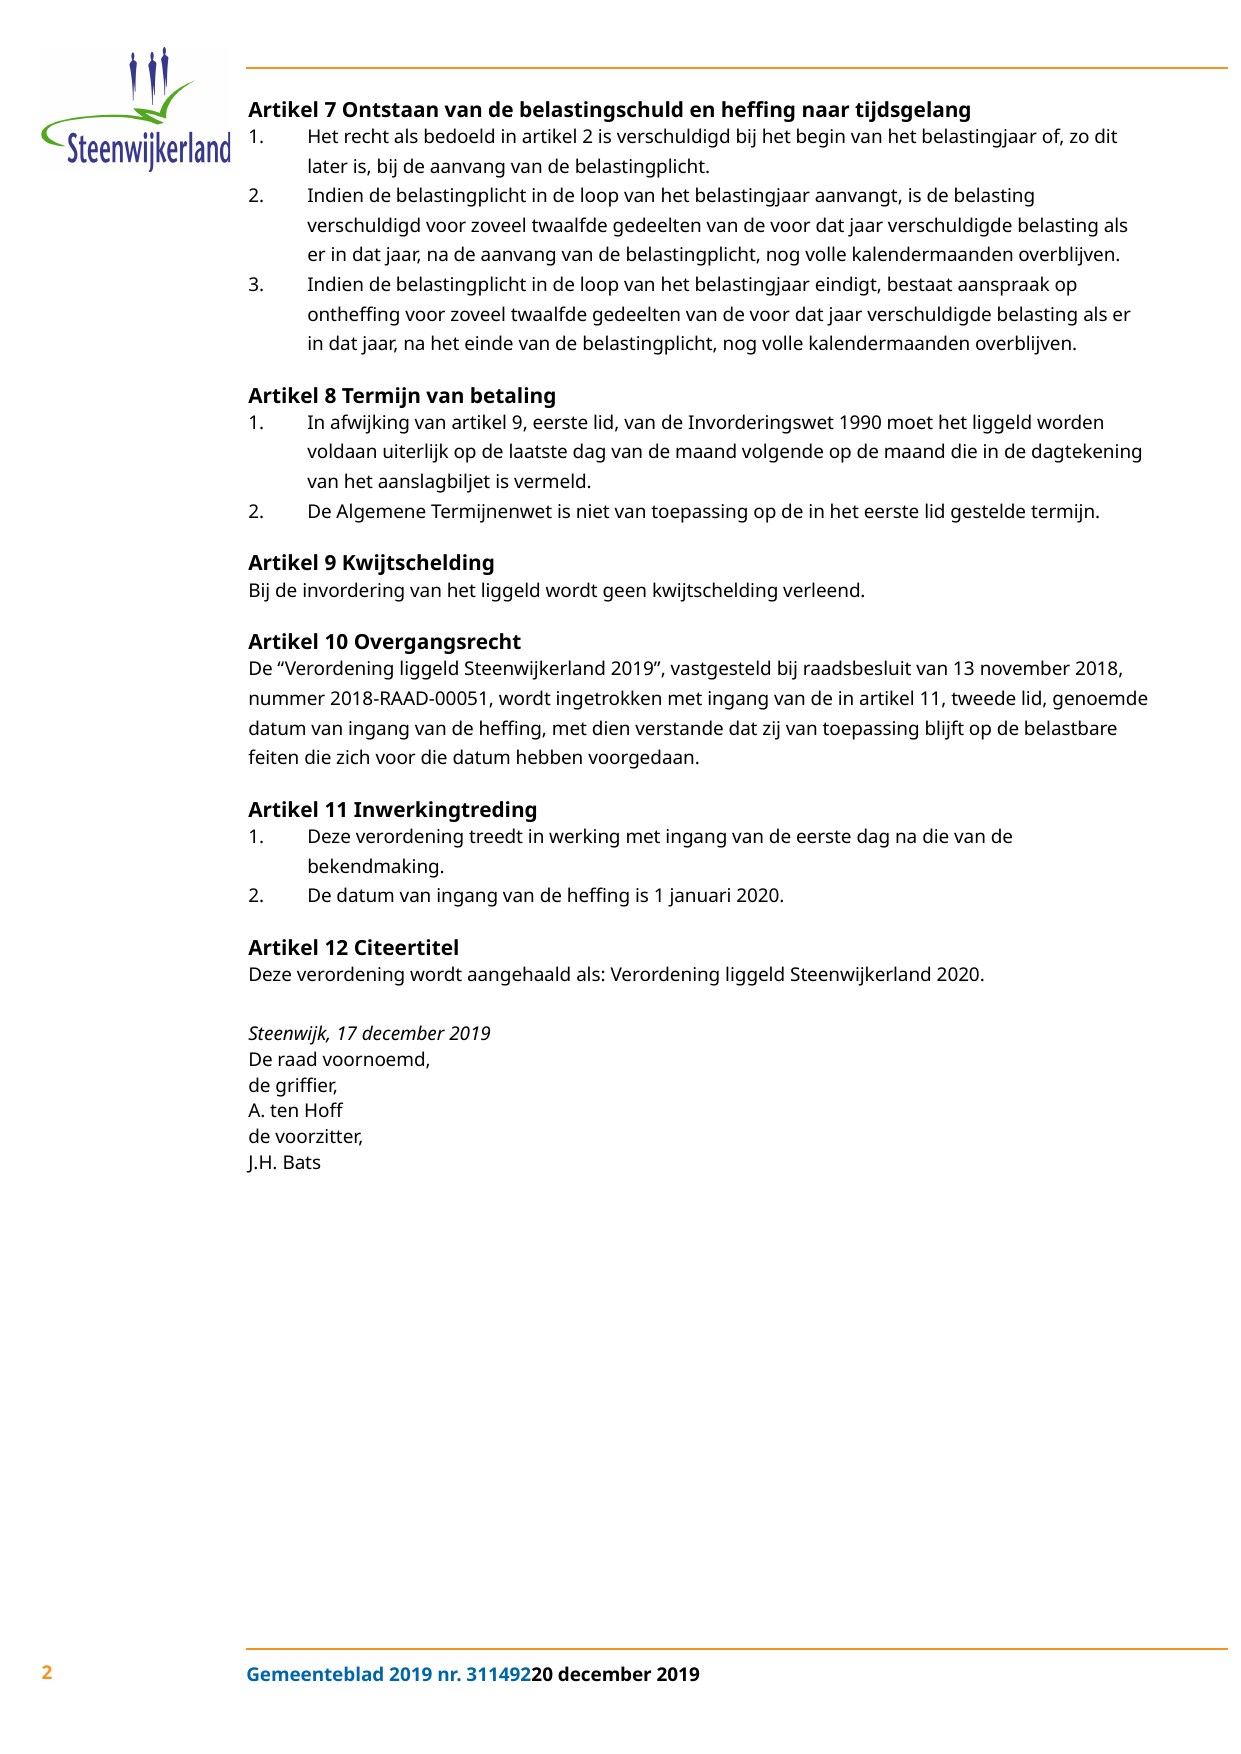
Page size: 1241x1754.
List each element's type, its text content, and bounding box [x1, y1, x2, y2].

text Artikel 11 Inwerkingtreding [248, 795, 1152, 823]
text de griffier, [248, 1072, 1152, 1098]
text Artikel 9 Kwijtschelding [248, 548, 1152, 577]
picture [41, 47, 231, 172]
text Artikel 12 Citeertitel [248, 933, 1152, 961]
list Indien de belastingplicht in de loop van het belastingjaar aanvangt, is de belasting verschuldigd voor zoveel twaalfde gedeelten van de voor dat jaar verschuldigde belasting als er in dat jaar, na de aanvang van de belastingplicht, nog volle kalendermaanden overblijven. [248, 182, 1152, 267]
text Steenwijk, 17 december 2019 [248, 1020, 1152, 1046]
text Artikel 8 Termijn van betaling [248, 381, 1152, 409]
text De “Verordening liggeld Steenwijkerland 2019”, vastgesteld bij raadsbesluit van 13 november 2018, nummer 2018-RAAD-00051, wordt ingetrokken met ingang van de in artikel 11, tweede lid, genoemde datum van ingang van de heffing, met dien verstande dat zij van toepassing blijft op de belastbare feiten die zich voor die datum hebben voorgedaan. [248, 656, 1152, 770]
list Deze verordening treedt in werking met ingang van de eerste dag na die van de bekendmaking. [248, 823, 1152, 878]
text Artikel 10 Overgangsrecht [248, 627, 1152, 656]
text Deze verordening wordt aangehaald als: Verordening liggeld Steenwijkerland 2020. [248, 961, 1152, 987]
list De Algemene Termijnenwet is niet van toepassing op de in het eerste lid gestelde termijn. [248, 498, 1152, 524]
text J.H. Bats [248, 1149, 1152, 1175]
text de voorzitter, [248, 1123, 1152, 1149]
list In afwijking van artikel 9, eerste lid, van de Invorderingswet 1990 moet het liggeld worden voldaan uiterlijk op de laatste dag van de maand volgende op de maand die in de dagtekening van het aanslagbiljet is vermeld. [248, 409, 1152, 494]
text A. ten Hoff [248, 1098, 1152, 1123]
text Bij de invordering van het liggeld wordt geen kwijtschelding verleend. [248, 577, 1152, 602]
text Artikel 7 Ontstaan van de belastingschuld en heffing naar tijdsgelang [248, 95, 1152, 123]
text De raad voornoemd, [248, 1046, 1152, 1072]
list Indien de belastingplicht in de loop van het belastingjaar eindigt, bestaat aanspraak op ontheffing voor zoveel twaalfde gedeelten van de voor dat jaar verschuldigde belasting als er in dat jaar, na het einde van de belastingplicht, nog volle kalendermaanden overblijven. [248, 271, 1152, 356]
list De datum van ingang van de heffing is 1 januari 2020. [248, 882, 1152, 908]
list Het recht als bedoeld in artikel 2 is verschuldigd bij het begin van het belastingjaar of, zo dit later is, bij de aanvang van de belastingplicht. [248, 123, 1152, 178]
